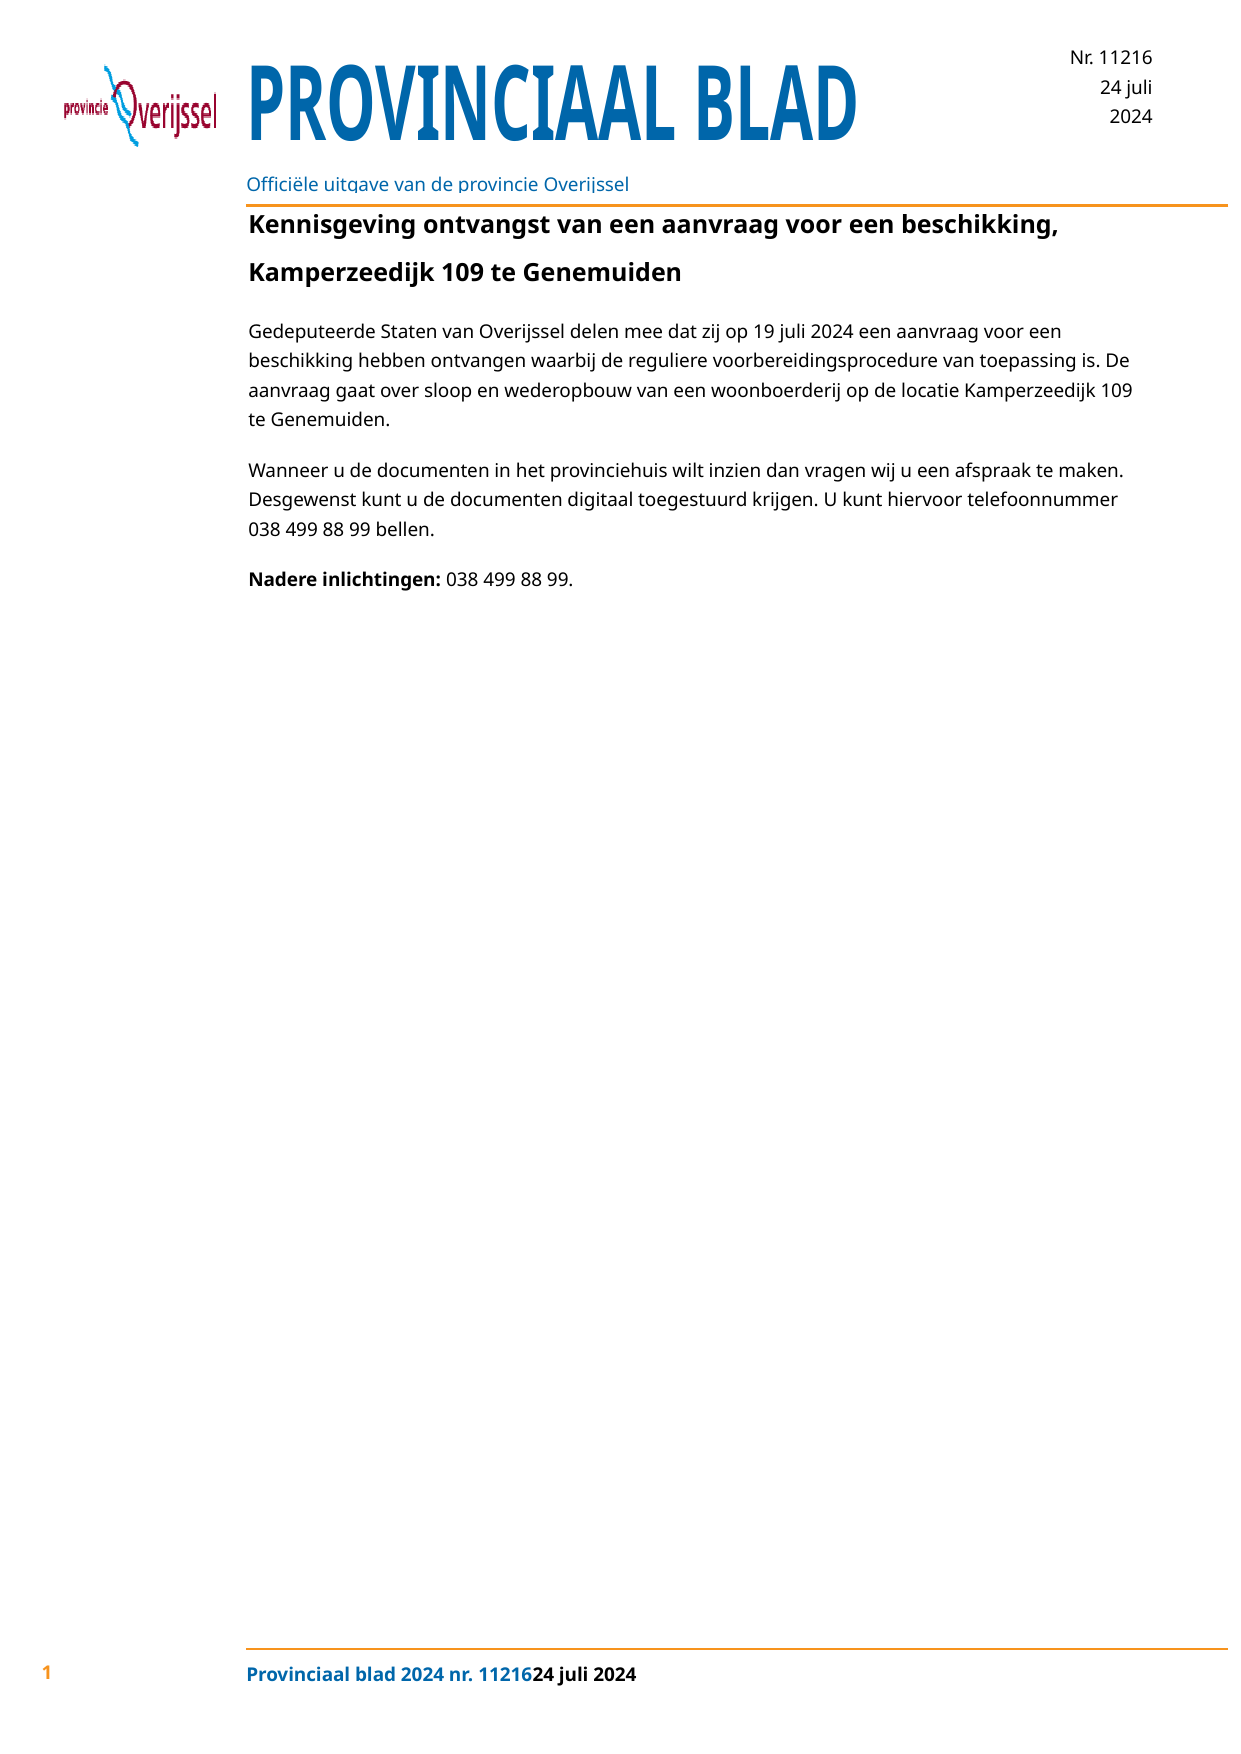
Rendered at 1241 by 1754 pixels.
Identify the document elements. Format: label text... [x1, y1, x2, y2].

picture [41, 47, 231, 172]
text Kennisgeving ontvangst van een aanvraag voor een beschikking, Kamperzeedijk 109 te Genemuiden [248, 207, 1152, 288]
text Gedeputeerde Staten van Overijssel delen mee dat zij op 19 juli 2024 een aanvraag voor een beschikking hebben ontvangen waarbij de reguliere voorbereidingsprocedure van toepassing is. De aanvraag gaat over sloop en wederopbouw van een woonboerderij op de locatie Kamperzeedijk 109 te Genemuiden. [248, 318, 1152, 432]
text Nadere inlichtingen: 038 499 88 99. [248, 567, 1152, 592]
text Wanneer u de documenten in het provinciehuis wilt inzien dan vragen wij u een afspraak te maken. Desgewenst kunt u de documenten digitaal toegestuurd krijgen. U kunt hiervoor telefoonnummer 038 499 88 99 bellen. [248, 457, 1152, 542]
